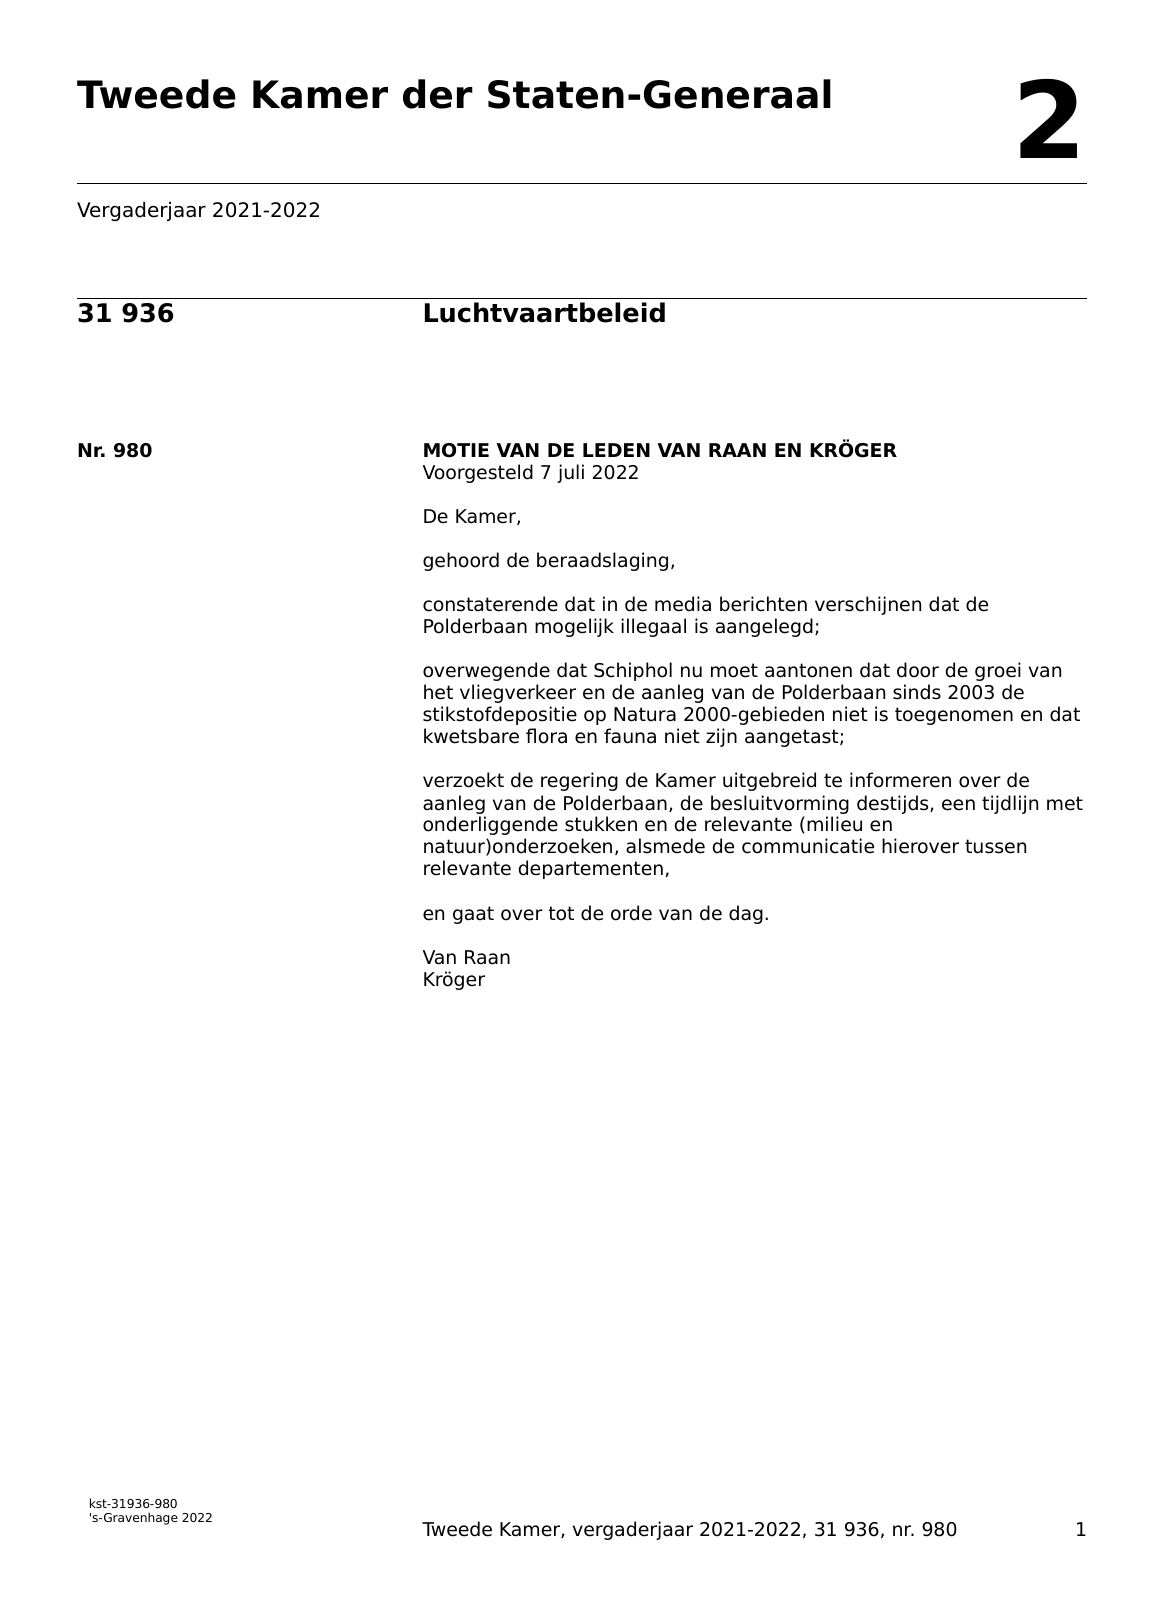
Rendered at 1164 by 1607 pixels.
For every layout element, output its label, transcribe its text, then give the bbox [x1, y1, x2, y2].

table_header 2 [886, 59, 1087, 183]
table_header Tweede Kamer der Staten-Generaal [77, 59, 886, 183]
table_cell Vergaderjaar 2021-2022 [77, 184, 1087, 298]
text 's-Gravenhage 2022 [88, 1511, 323, 1525]
text overwegende dat Schiphol nu moet aantonen dat door de groei van het vliegverkeer en de aanleg van de Polderbaan sinds 2003 de stikstofdepositie op Natura 2000-gebieden niet is toegenomen en dat kwetsbare flora en fauna niet zijn aangetast; [422, 660, 1087, 748]
text kst-31936-980 [88, 1497, 323, 1511]
text en gaat over tot de orde van de dag. [422, 902, 1087, 924]
text De Kamer, [422, 506, 1087, 528]
text Voorgesteld 7 juli 2022 [422, 462, 1087, 484]
text Van Raan [422, 947, 1087, 969]
subtitle 31 936 Luchtvaartbeleid [77, 299, 1087, 329]
text verzoekt de regering de Kamer uitgebreid te informeren over de aanleg van de Polderbaan, de besluitvorming destijds, een tijdlijn met onderliggende stukken en de relevante (milieu en natuur)onderzoeken, alsmede de communicatie hierover tussen relevante departementen, [422, 770, 1087, 880]
text gehoord de beraadslaging, [422, 550, 1087, 572]
text Kröger [422, 969, 1087, 991]
subtitle Nr. 980 MOTIE VAN DE LEDEN VAN RAAN EN KRÖGER [77, 440, 1087, 462]
text constaterende dat in de media berichten verschijnen dat de Polderbaan mogelijk illegaal is aangelegd; [422, 594, 1087, 638]
